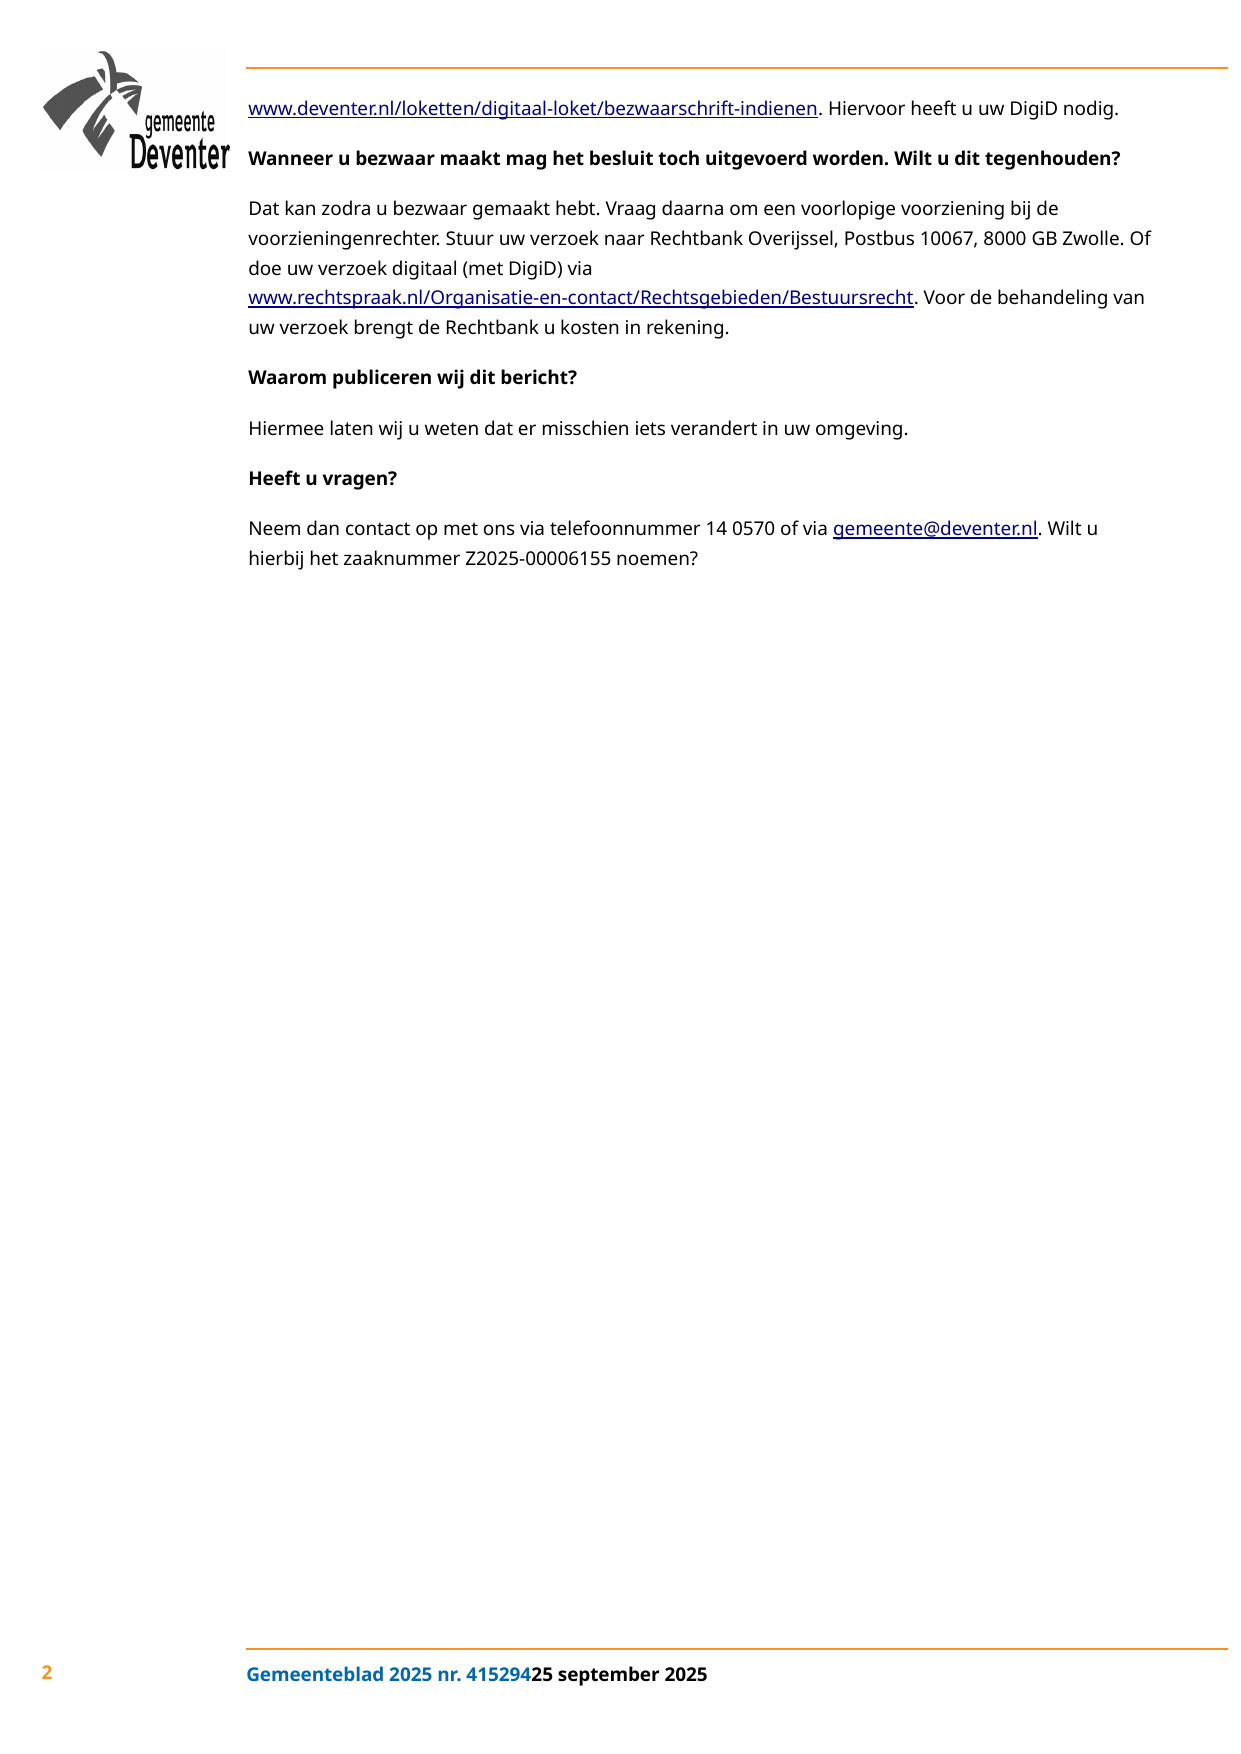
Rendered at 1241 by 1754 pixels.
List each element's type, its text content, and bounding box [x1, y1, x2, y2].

text Neem dan contact op met ons via telefoonnummer 14 0570 of via gemeente@deventer.nl. Wilt u hierbij het zaaknummer Z2025-00006155 noemen? [248, 516, 1152, 571]
text Waarom publiceren wij dit bericht? [248, 364, 1152, 390]
text www.deventer.nl/loketten/digitaal-loket/bezwaarschrift-indienen. Hiervoor heeft u uw DigiD nodig. [248, 95, 1152, 121]
picture [41, 47, 231, 172]
text Wanneer u bezwaar maakt mag het besluit toch uitgevoerd worden. Wilt u dit tegenhouden? [248, 145, 1152, 171]
text Dat kan zodra u bezwaar gemaakt hebt. Vraag daarna om een voorlopige voorziening bij de voorzieningenrechter. Stuur uw verzoek naar Rechtbank Overijssel, Postbus 10067, 8000 GB Zwolle. Of doe uw verzoek digitaal (met DigiD) via www.rechtspraak.nl/Organisatie-en-contact/Rechtsgebieden/Bestuursrecht. Voor de behandeling van uw verzoek brengt de Rechtbank u kosten in rekening. [248, 196, 1152, 340]
text Hiermee laten wij u weten dat er misschien iets verandert in uw omgeving. [248, 415, 1152, 441]
text Heeft u vragen? [248, 465, 1152, 491]
